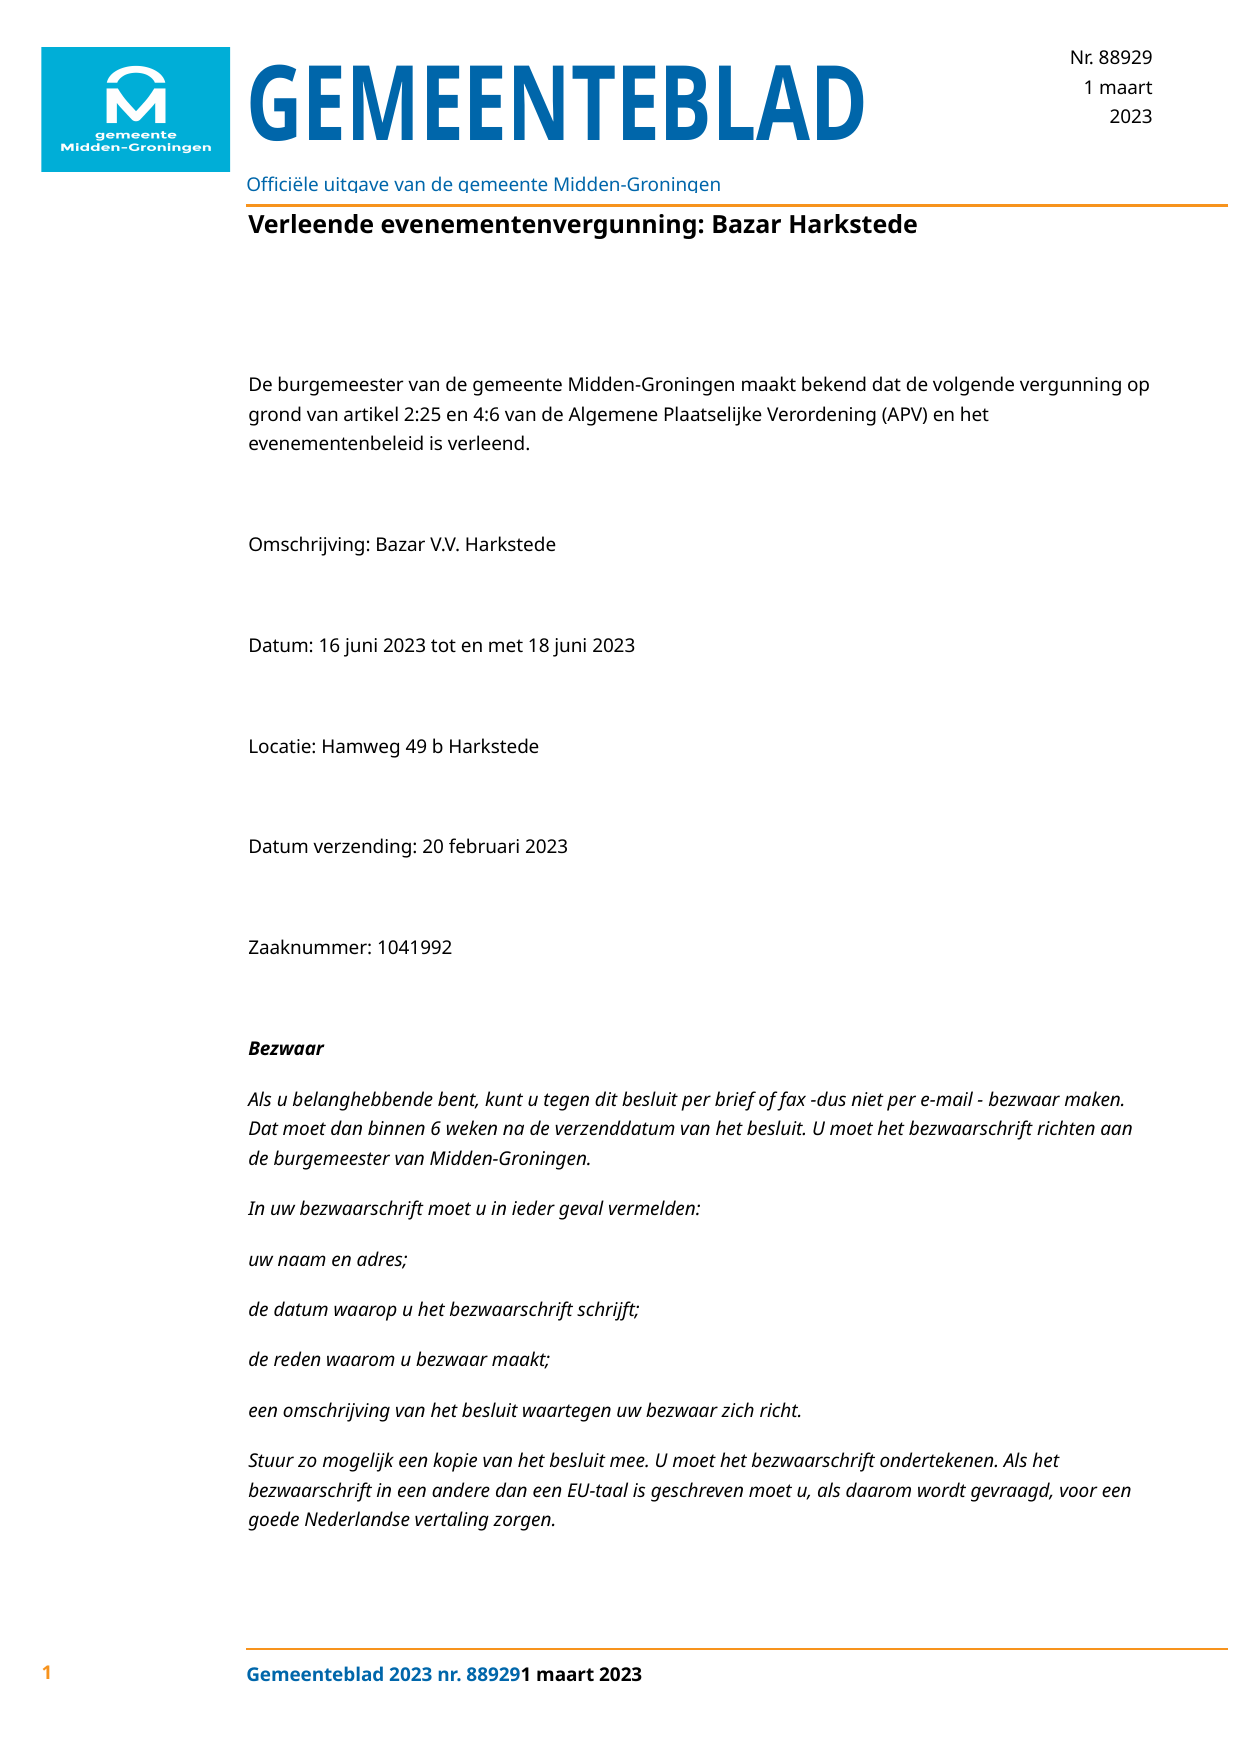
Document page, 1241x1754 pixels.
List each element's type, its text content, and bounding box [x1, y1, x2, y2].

text Stuur zo mogelijk een kopie van het besluit mee. U moet het bezwaarschrift ondertekenen. Als het bezwaarschrift in een andere dan een EU-taal is geschreven moet u, als daarom wordt gevraagd, voor een goede Nederlandse vertaling zorgen. [248, 1447, 1152, 1532]
picture [107, 89, 165, 122]
text Bezwaar [248, 1035, 1152, 1061]
text Datum: 16 juni 2023 tot en met 18 juni 2023 [248, 632, 1152, 658]
text Omschrijving: Bazar V.V. Harkstede [248, 531, 1152, 557]
text Zaaknummer: 1041992 [248, 934, 1152, 960]
text de datum waarop u het bezwaarschrift schrijft; [248, 1296, 1152, 1322]
text In uw bezwaarschrift moet u in ieder geval vermelden: [248, 1195, 1152, 1221]
text een omschrijving van het besluit waartegen uw bezwaar zich richt. [248, 1397, 1152, 1423]
text Als u belanghebbende bent, kunt u tegen dit besluit per brief of fax -dus niet per e-mail - bezwaar maken. Dat moet dan binnen 6 weken na de verzenddatum van het besluit. U moet het bezwaarschrift richten aan de burgemeester van Midden-Groningen. [248, 1086, 1152, 1171]
text uw naam en adres; [248, 1246, 1152, 1271]
text Verleende evenementenvergunning: Bazar Harkstede [248, 207, 1152, 241]
picture [184, 146, 190, 153]
picture [108, 66, 164, 82]
text Datum verzending: 20 februari 2023 [248, 834, 1152, 859]
text de reden waarom u bezwaar maakt; [248, 1347, 1152, 1372]
text De burgemeester van de gemeente Midden-Groningen maakt bekend dat de volgende vergunning op grond van artikel 2:25 en 4:6 van de Algemene Plaatselijke Verordening (APV) en het evenementenbeleid is verleend. [248, 371, 1152, 456]
text Locatie: Hamweg 49 b Harkstede [248, 733, 1152, 758]
